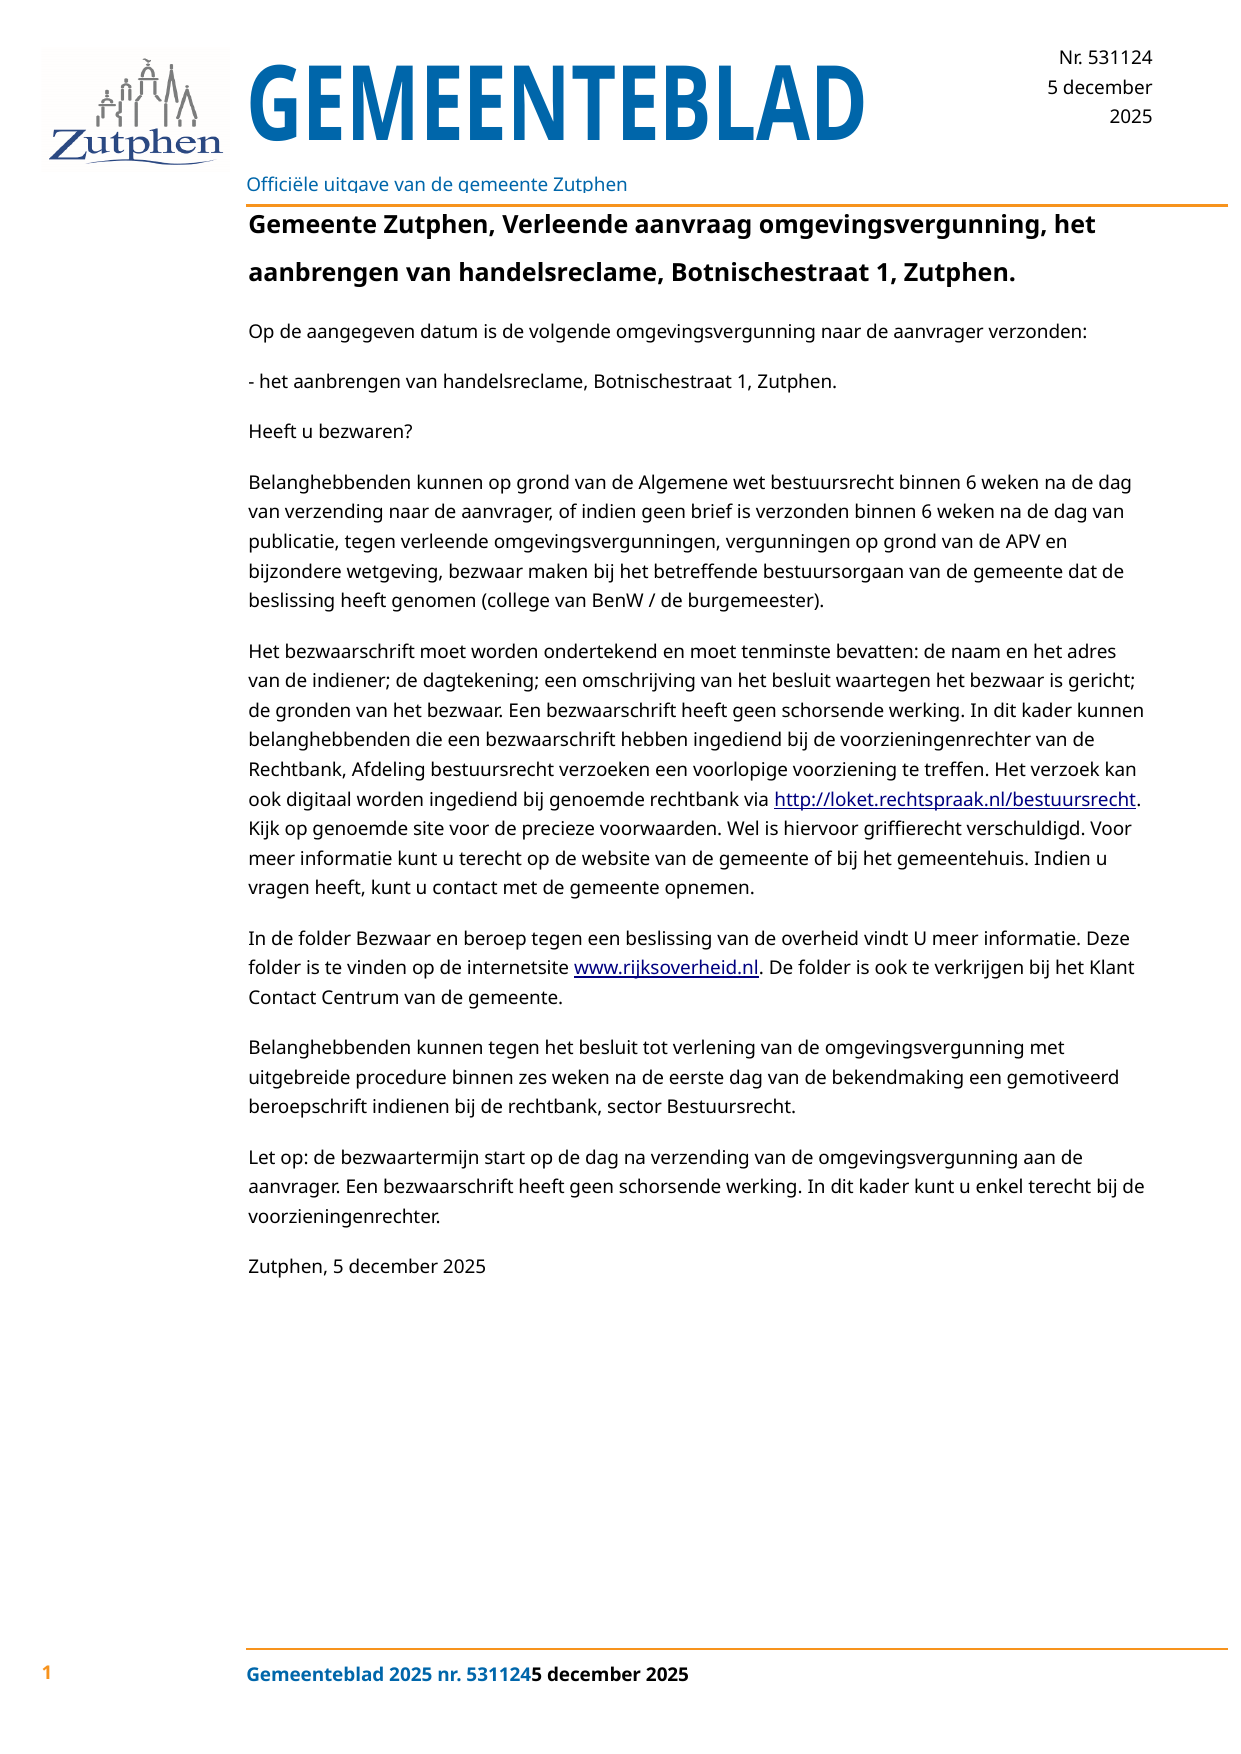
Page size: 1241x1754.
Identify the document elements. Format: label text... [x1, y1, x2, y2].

text Het bezwaarschrift moet worden ondertekend en moet tenminste bevatten: de naam en het adres van de indiener; de dagtekening; een omschrijving van het besluit waartegen het bezwaar is gericht; de gronden van het bezwaar. Een bezwaarschrift heeft geen schorsende werking. In dit kader kunnen belanghebbenden die een bezwaarschrift hebben ingediend bij de voorzieningenrechter van de Rechtbank, Afdeling bestuursrecht verzoeken een voorlopige voorziening te treffen. Het verzoek kan ook digitaal worden ingediend bij genoemde rechtbank via http://loket.rechtspraak.nl/bestuursrecht. Kijk op genoemde site voor de precieze voorwaarden. Wel is hiervoor griffierecht verschuldigd. Voor meer informatie kunt u terecht op de website van de gemeente of bij het gemeentehuis. Indien u vragen heeft, kunt u contact met de gemeente opnemen. [248, 638, 1152, 900]
text Heeft u bezwaren? [248, 419, 1152, 444]
text Belanghebbenden kunnen tegen het besluit tot verlening van de omgevingsvergunning met uitgebreide procedure binnen zes weken na de eerste dag van de bekendmaking een gemotiveerd beroepschrift indienen bij de rechtbank, sector Bestuursrecht. [248, 1034, 1152, 1119]
text Zutphen, 5 december 2025 [248, 1254, 1152, 1279]
text - het aanbrengen van handelsreclame, Botnischestraat 1, Zutphen. [248, 368, 1152, 394]
text Belanghebbenden kunnen op grond van de Algemene wet bestuursrecht binnen 6 weken na de dag van verzending naar de aanvrager, of indien geen brief is verzonden binnen 6 weken na de dag van publicatie, tegen verleende omgevingsvergunningen, vergunningen op grond van de APV en bijzondere wetgeving, bezwaar maken bij het betreffende bestuursorgaan van de gemeente dat de beslissing heeft genomen (college van BenW / de burgemeester). [248, 469, 1152, 613]
picture [41, 47, 231, 172]
text In de folder Bezwaar en beroep tegen een beslissing van de overheid vindt U meer informatie. Deze folder is te vinden op de internetsite www.rijksoverheid.nl. De folder is ook te verkrijgen bij het Klant Contact Centrum van de gemeente. [248, 925, 1152, 1010]
text Gemeente Zutphen, Verleende aanvraag omgevingsvergunning, het aanbrengen van handelsreclame, Botnischestraat 1, Zutphen. [248, 207, 1152, 288]
text Let op: de bezwaartermijn start op de dag na verzending van de omgevingsvergunning aan de aanvrager. Een bezwaarschrift heeft geen schorsende werking. In dit kader kunt u enkel terecht bij de voorzieningenrechter. [248, 1144, 1152, 1229]
text Op de aangegeven datum is de volgende omgevingsvergunning naar de aanvrager verzonden: [248, 318, 1152, 344]
